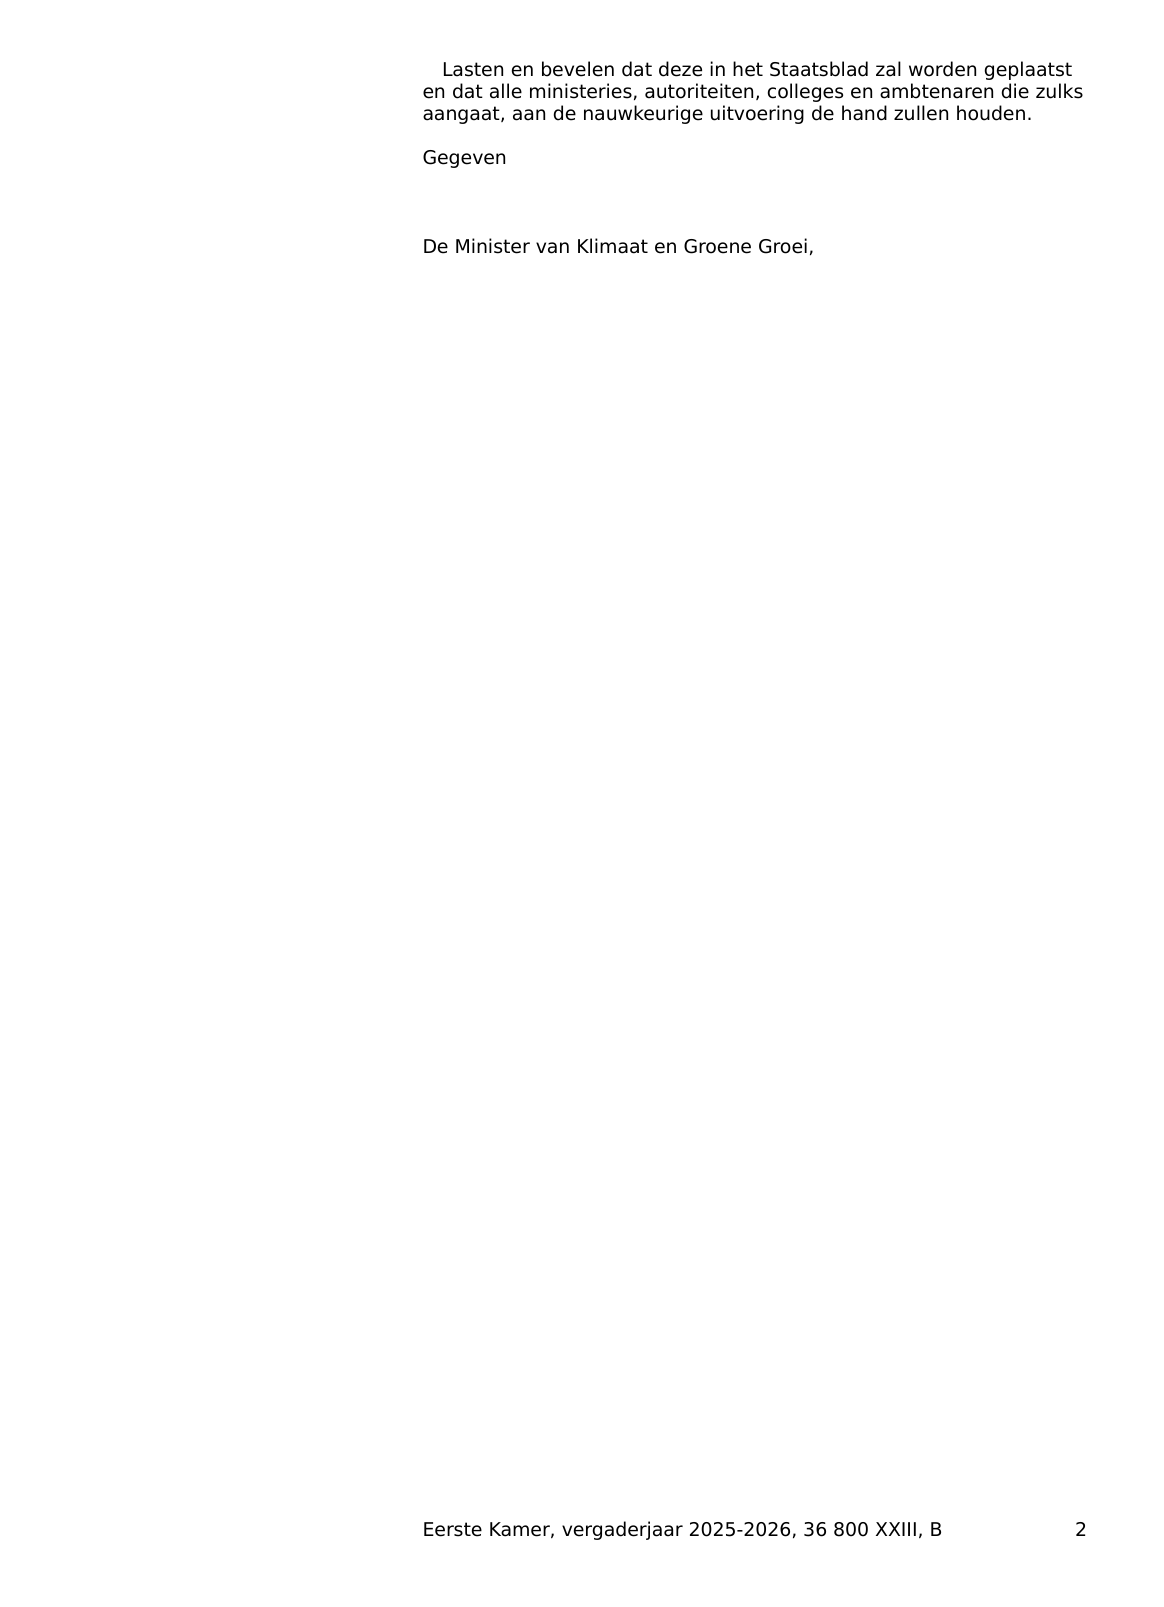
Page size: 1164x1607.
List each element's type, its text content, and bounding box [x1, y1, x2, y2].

text Lasten en bevelen dat deze in het Staatsblad zal worden geplaatst en dat alle ministeries, autoriteiten, colleges en ambtenaren die zulks aangaat, aan de nauwkeurige uitvoering de hand zullen houden. [422, 59, 1087, 125]
text De Minister van Klimaat en Groene Groei, [422, 236, 1087, 258]
text Gegeven [422, 147, 1087, 169]
